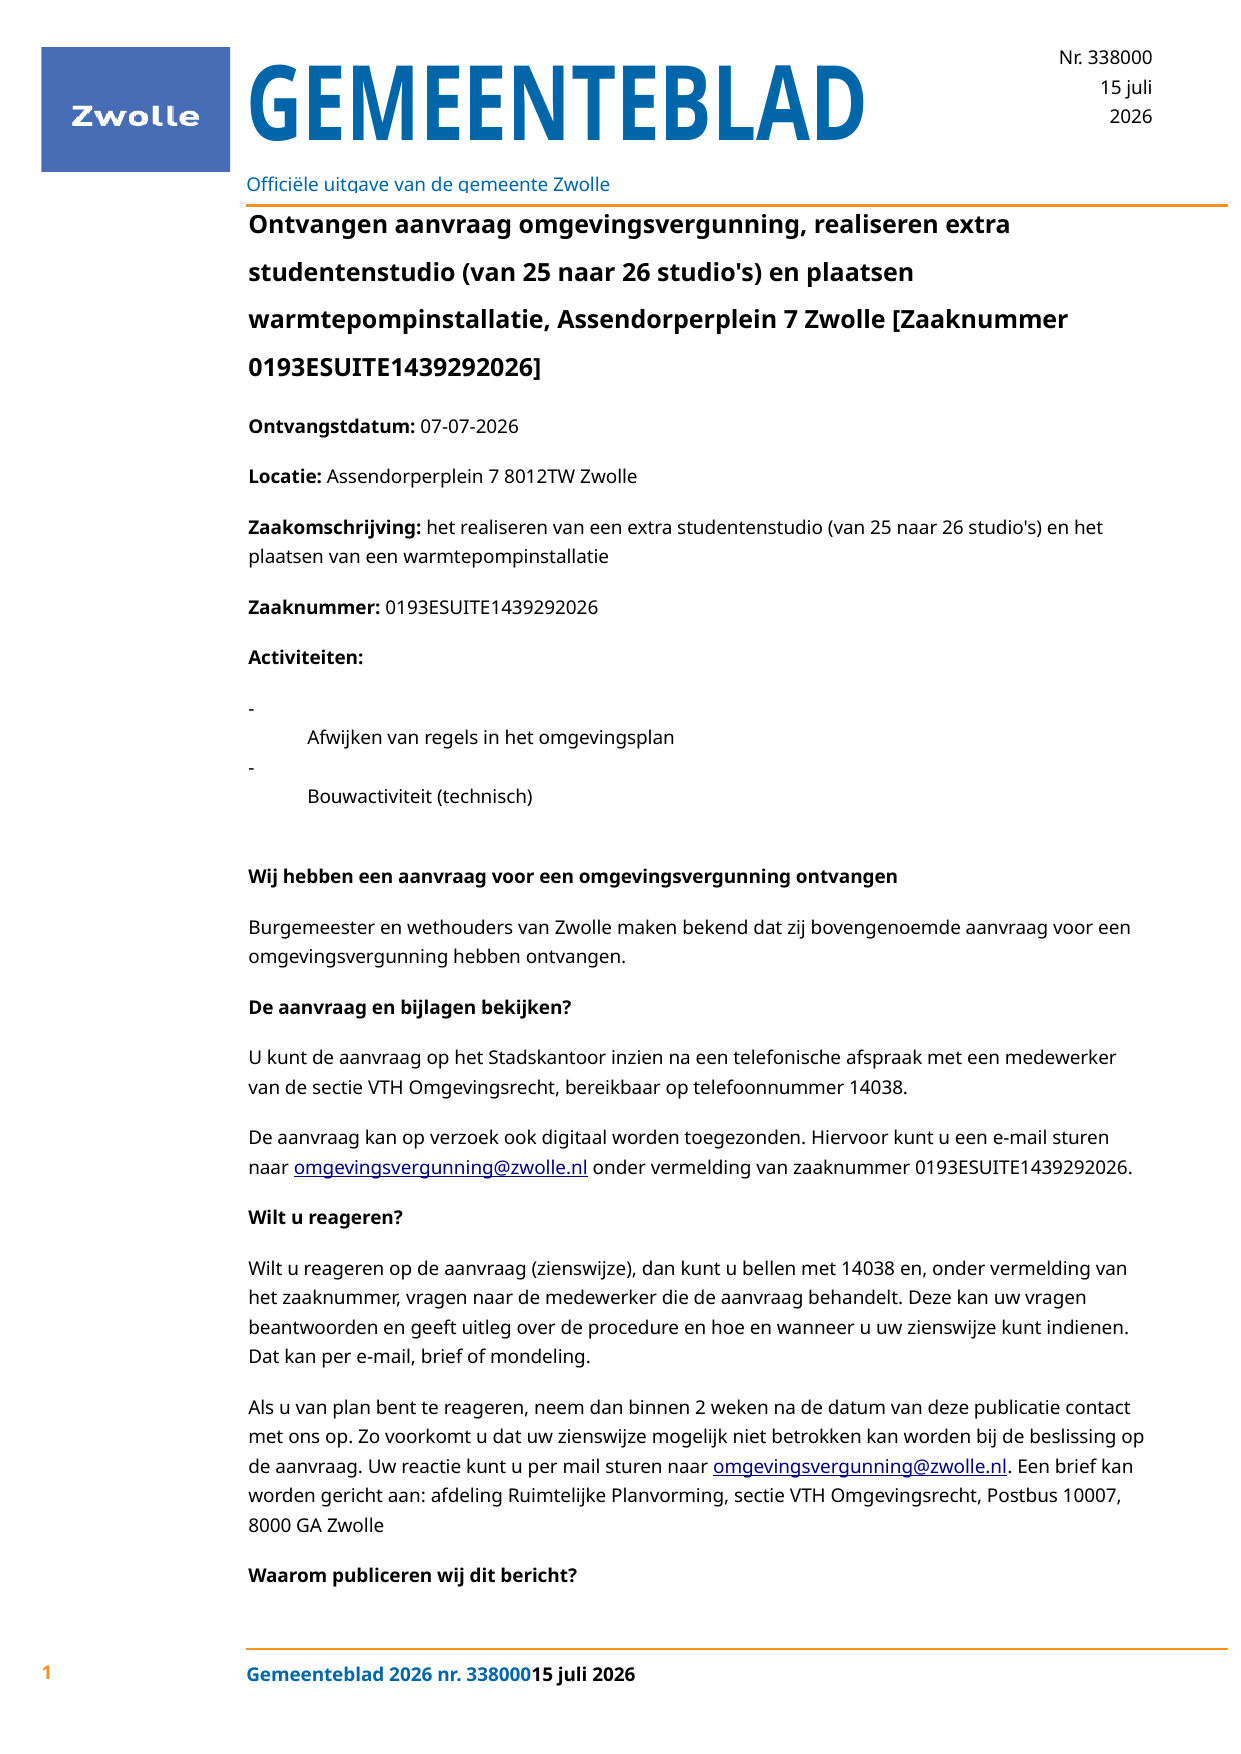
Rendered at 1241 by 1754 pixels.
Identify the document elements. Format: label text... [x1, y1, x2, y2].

text Activiteiten: [248, 644, 1152, 670]
text Ontvangstdatum: 07-07-2026 [248, 413, 1152, 439]
text Wilt u reageren? [248, 1204, 1152, 1230]
list Afwijken van regels in het omgevingsplan [248, 724, 1152, 750]
text Zaakomschrijving: het realiseren van een extra studentenstudio (van 25 naar 26 studio's) en het plaatsen van een warmtepompinstallatie [248, 514, 1152, 569]
text Waarom publiceren wij dit bericht? [248, 1563, 1152, 1588]
list Bouwactiviteit (technisch) [248, 783, 1152, 809]
text Als u van plan bent te reageren, neem dan binnen 2 weken na de datum van deze publicatie contact met ons op. Zo voorkomt u dat uw zienswijze mogelijk niet betrokken kan worden bij de beslissing op de aanvraag. Uw reactie kunt u per mail sturen naar omgevingsvergunning@zwolle.nl. Een brief kan worden gericht aan: afdeling Ruimtelijke Planvorming, sectie VTH Omgevingsrecht, Postbus 10007, 8000 GA Zwolle [248, 1394, 1152, 1538]
text Ontvangen aanvraag omgevingsvergunning, realiseren extra studentenstudio (van 25 naar 26 studio's) en plaatsen warmtepompinstallatie, Assendorperplein 7 Zwolle [Zaaknummer 0193ESUITE1439292026] [248, 207, 1152, 384]
text Locatie: Assendorperplein 7 8012TW Zwolle [248, 463, 1152, 489]
text Wilt u reageren op de aanvraag (zienswijze), dan kunt u bellen met 14038 en, onder vermelding van het zaaknummer, vragen naar de medewerker die de aanvraag behandelt. Deze kan uw vragen beantwoorden en geeft uitleg over de procedure en hoe en wanneer u uw zienswijze kunt indienen. Dat kan per e-mail, brief of mondeling. [248, 1255, 1152, 1369]
text De aanvraag en bijlagen bekijken? [248, 994, 1152, 1020]
text Wij hebben een aanvraag voor een omgevingsvergunning ontvangen [248, 863, 1152, 889]
text U kunt de aanvraag op het Stadskantoor inzien na een telefonische afspraak met een medewerker van de sectie VTH Omgevingsrecht, bereikbaar op telefoonnummer 14038. [248, 1044, 1152, 1100]
text Burgemeester en wethouders van Zwolle maken bekend dat zij bovengenoemde aanvraag voor een omgevingsvergunning hebben ontvangen. [248, 914, 1152, 969]
text Zaaknummer: 0193ESUITE1439292026 [248, 594, 1152, 620]
picture [41, 47, 231, 172]
text De aanvraag kan op verzoek ook digitaal worden toegezonden. Hiervoor kunt u een e-mail sturen naar omgevingsvergunning@zwolle.nl onder vermelding van zaaknummer 0193ESUITE1439292026. [248, 1124, 1152, 1180]
